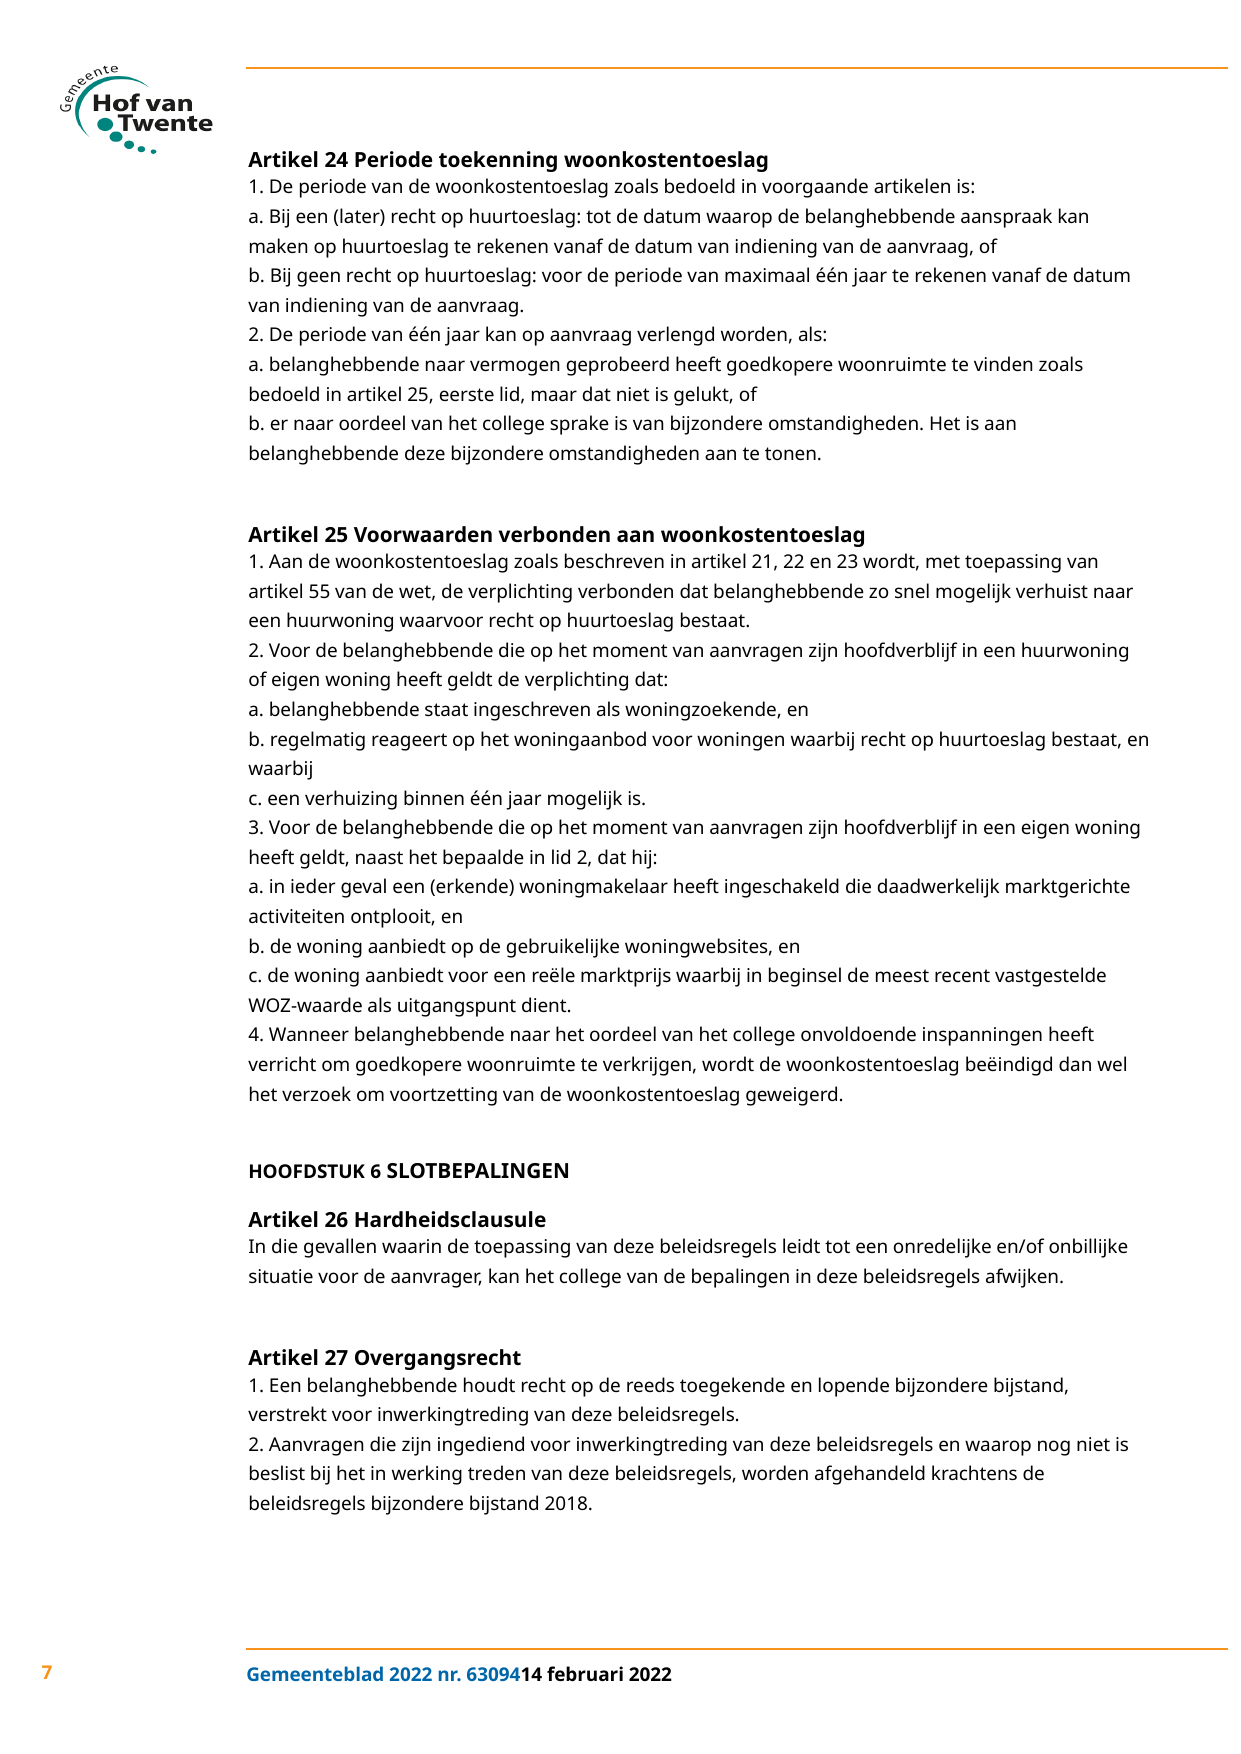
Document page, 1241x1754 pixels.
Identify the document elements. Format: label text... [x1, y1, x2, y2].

text Artikel 26 Hardheidsclausule [248, 1205, 1152, 1234]
text Artikel 25 Voorwaarden verbonden aan woonkostentoeslag [248, 520, 1152, 548]
picture [41, 47, 231, 172]
text 2. Voor de belanghebbende die op het moment van aanvragen zijn hoofdverblijf in een huurwoning of eigen woning heeft geldt de verplichting dat: [248, 637, 1152, 692]
text HOOFDSTUK 6 SLOTBEPALINGEN [248, 1156, 1152, 1184]
text a. belanghebbende staat ingeschreven als woningzoekende, en [248, 696, 1152, 722]
text b. er naar oordeel van het college sprake is van bijzondere omstandigheden. Het is aan belanghebbende deze bijzondere omstandigheden aan te tonen. [248, 410, 1152, 466]
text b. de woning aanbiedt op de gebruikelijke woningwebsites, en [248, 933, 1152, 959]
text In die gevallen waarin de toepassing van deze beleidsregels leidt tot een onredelijke en/of onbillijke situatie voor de aanvrager, kan het college van de bepalingen in deze beleidsregels afwijken. [248, 1234, 1152, 1289]
text c. een verhuizing binnen één jaar mogelijk is. [248, 785, 1152, 811]
text 2. De periode van één jaar kan op aanvraag verlengd worden, als: [248, 322, 1152, 347]
text a. Bij een (later) recht op huurtoeslag: tot de datum waarop de belanghebbende aanspraak kan maken op huurtoeslag te rekenen vanaf de datum van indiening van de aanvraag, of [248, 203, 1152, 258]
text 1. De periode van de woonkostentoeslag zoals bedoeld in voorgaande artikelen is: [248, 174, 1152, 199]
text 2. Aanvragen die zijn ingediend voor inwerkingtreding van deze beleidsregels en waarop nog niet is beslist bij het in werking treden van deze beleidsregels, worden afgehandeld krachtens de beleidsregels bijzondere bijstand 2018. [248, 1431, 1152, 1516]
text 3. Voor de belanghebbende die op het moment van aanvragen zijn hoofdverblijf in een eigen woning heeft geldt, naast het bepaalde in lid 2, dat hij: [248, 814, 1152, 870]
text 1. Een belanghebbende houdt recht op de reeds toegekende en lopende bijzondere bijstand, verstrekt voor inwerkingtreding van deze beleidsregels. [248, 1372, 1152, 1427]
text a. in ieder geval een (erkende) woningmakelaar heeft ingeschakeld die daadwerkelijk marktgerichte activiteiten ontplooit, en [248, 874, 1152, 929]
text b. Bij geen recht op huurtoeslag: voor de periode van maximaal één jaar te rekenen vanaf de datum van indiening van de aanvraag. [248, 262, 1152, 318]
text Artikel 27 Overgangsrecht [248, 1343, 1152, 1372]
text Artikel 24 Periode toekenning woonkostentoeslag [248, 145, 1152, 174]
text b. regelmatig reageert op het woningaanbod voor woningen waarbij recht op huurtoeslag bestaat, en waarbij [248, 726, 1152, 781]
text c. de woning aanbiedt voor een reële marktprijs waarbij in beginsel de meest recent vastgestelde WOZ-waarde als uitgangspunt dient. [248, 962, 1152, 1018]
text a. belanghebbende naar vermogen geprobeerd heeft goedkopere woonruimte te vinden zoals bedoeld in artikel 25, eerste lid, maar dat niet is gelukt, of [248, 351, 1152, 406]
text 4. Wanneer belanghebbende naar het oordeel van het college onvoldoende inspanningen heeft verricht om goedkopere woonruimte te verkrijgen, wordt de woonkostentoeslag beëindigd dan wel het verzoek om voortzetting van de woonkostentoeslag geweigerd. [248, 1022, 1152, 1107]
text 1. Aan de woonkostentoeslag zoals beschreven in artikel 21, 22 en 23 wordt, met toepassing van artikel 55 van de wet, de verplichting verbonden dat belanghebbende zo snel mogelijk verhuist naar een huurwoning waarvoor recht op huurtoeslag bestaat. [248, 548, 1152, 633]
